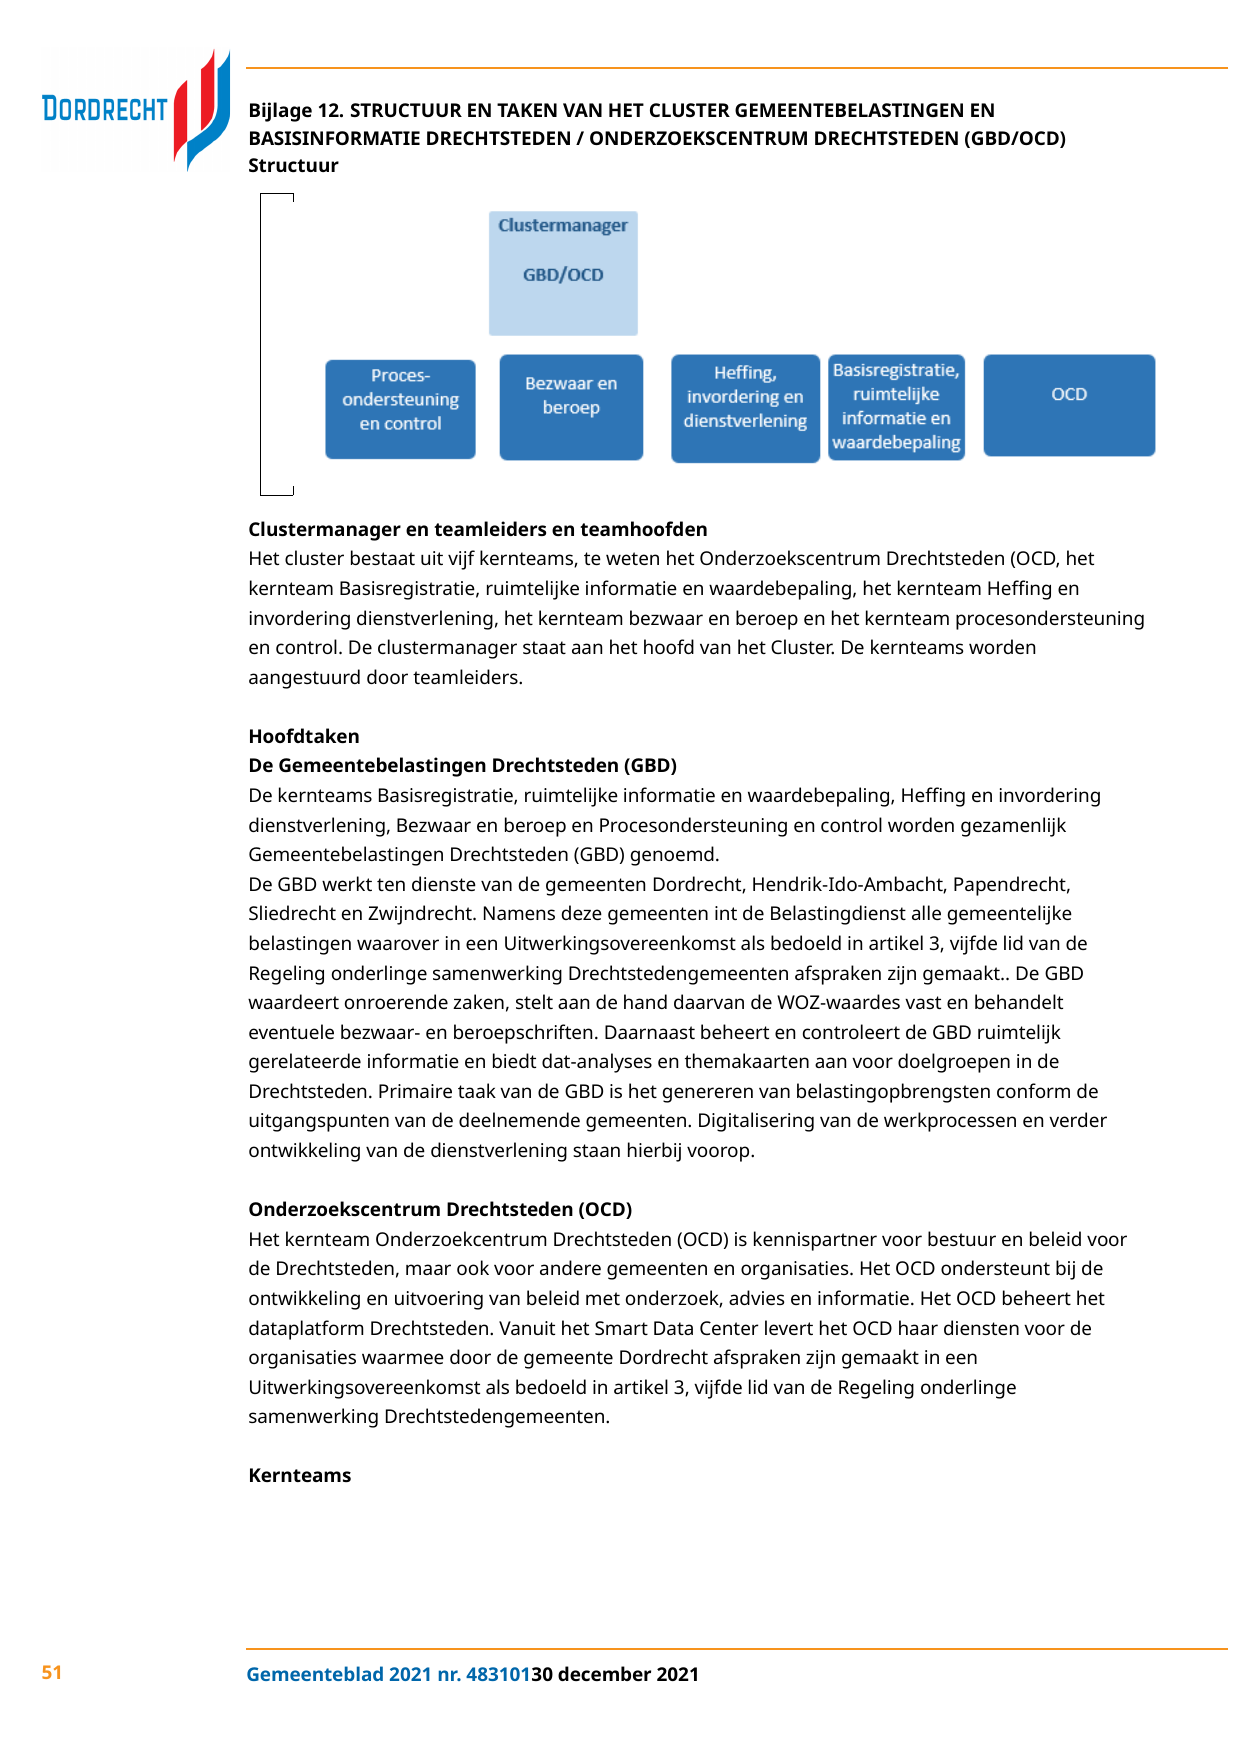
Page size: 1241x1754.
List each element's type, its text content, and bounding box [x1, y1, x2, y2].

text De Gemeentebelastingen Drechtsteden (GBD) [248, 753, 1152, 778]
picture [268, 202, 1173, 486]
text Structuur [248, 152, 1152, 177]
text Het kernteam Onderzoekcentrum Drechtsteden (OCD) is kennispartner voor bestuur en beleid voor de Drechtsteden, maar ook voor andere gemeenten en organisaties. Het OCD ondersteunt bij de ontwikkeling en uitvoering van beleid met onderzoek, advies en informatie. Het OCD beheert het dataplatform Drechtsteden. Vanuit het Smart Data Center levert het OCD haar diensten voor de organisaties waarmee door de gemeente Dordrecht afspraken zijn gemaakt in een Uitwerkingsovereenkomst als bedoeld in artikel 3, vijfde lid van de Regeling onderlinge samenwerking Drechtstedengemeenten. [248, 1226, 1152, 1429]
text De kernteams Basisregistratie, ruimtelijke informatie en waardebepaling, Heffing en invordering dienstverlening, Bezwaar en beroep en Procesondersteuning en control worden gezamenlijk Gemeentebelastingen Drechtsteden (GBD) genoemd. [248, 782, 1152, 867]
text Onderzoekscentrum Drechtsteden (OCD) [248, 1196, 1152, 1222]
picture [41, 47, 231, 172]
text Kernteams [248, 1463, 1152, 1488]
text Bijlage 12. STRUCTUUR EN TAKEN VAN HET CLUSTER GEMEENTEBELASTINGEN EN BASISINFORMATIE DRECHTSTEDEN / ONDERZOEKSCENTRUM DRECHTSTEDEN (GBD/OCD) [248, 95, 1152, 152]
text De GBD werkt ten dienste van de gemeenten Dordrecht, Hendrik-Ido-Ambacht, Papendrecht, Sliedrecht en Zwijndrecht. Namens deze gemeenten int de Belastingdienst alle gemeentelijke belastingen waarover in een Uitwerkingsovereenkomst als bedoeld in artikel 3, vijfde lid van de Regeling onderlinge samenwerking Drechtstedengemeenten afspraken zijn gemaakt.. De GBD waardeert onroerende zaken, stelt aan de hand daarvan de WOZ-waardes vast en behandelt eventuele bezwaar- en beroepschriften. Daarnaast beheert en controleert de GBD ruimtelijk gerelateerde informatie en biedt dat-analyses en themakaarten aan voor doelgroepen in de Drechtsteden. Primaire taak van de GBD is het genereren van belastingopbrengsten conform de uitgangspunten van de deelnemende gemeenten. Digitalisering van de werkprocessen en verder ontwikkeling van de dienstverlening staan hierbij voorop. [248, 871, 1152, 1163]
text Clustermanager en teamleiders en teamhoofden [248, 516, 1152, 542]
text Hoofdtaken [248, 723, 1152, 749]
text Het cluster bestaat uit vijf kernteams, te weten het Onderzoekscentrum Drechtsteden (OCD, het kernteam Basisregistratie, ruimtelijke informatie en waardebepaling, het kernteam Heffing en invordering dienstverlening, het kernteam bezwaar en beroep en het kernteam procesondersteuning en control. De clustermanager staat aan het hoofd van het Cluster. De kernteams worden aangestuurd door teamleiders. [248, 546, 1152, 690]
